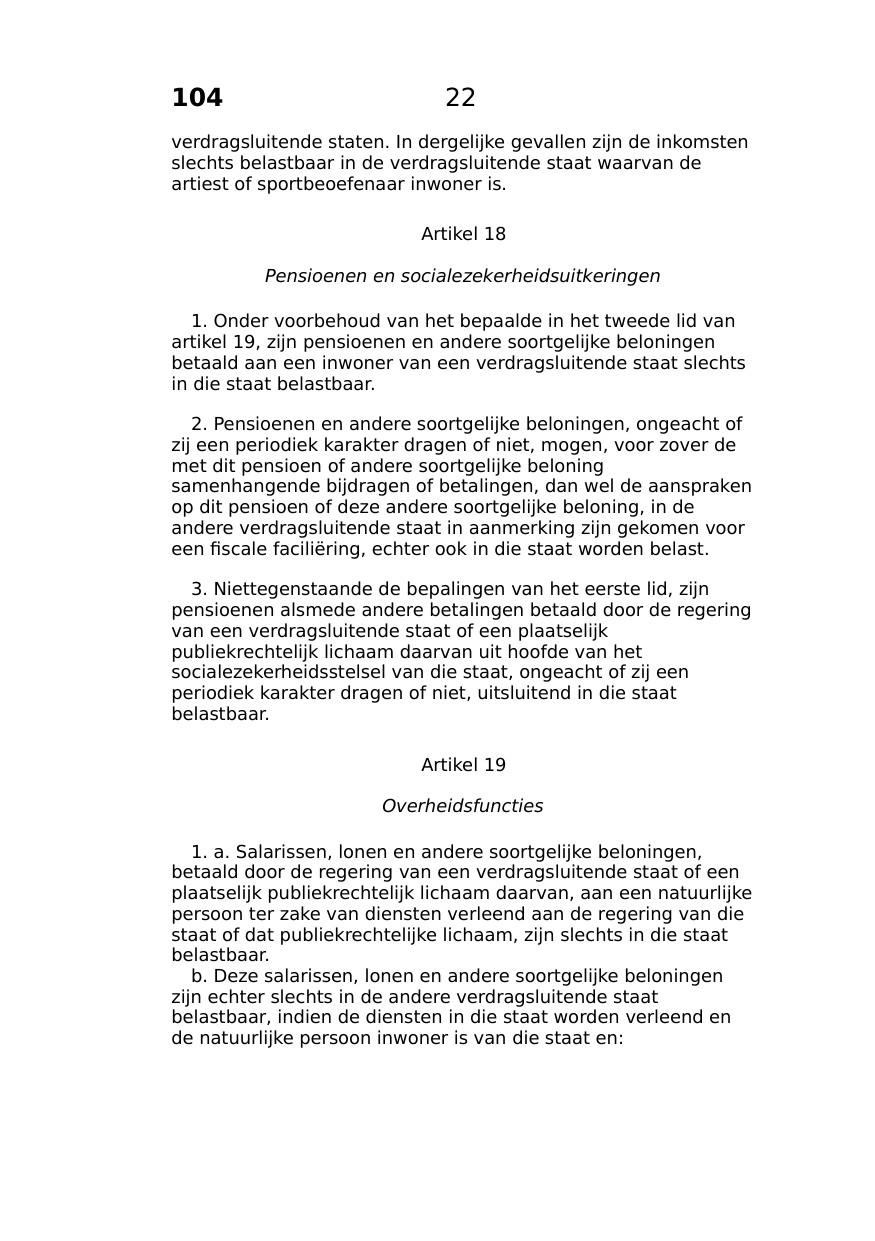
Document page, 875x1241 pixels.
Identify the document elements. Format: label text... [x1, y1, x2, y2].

subtitle Artikel 18 Pensioenen en socialezekerheidsuitkeringen [171, 224, 756, 286]
text 1. a. Salarissen, lonen en andere soortgelijke beloningen, betaald door de regering van een verdragsluitende staat of een plaatselijk publiekrechtelijk lichaam daarvan, aan een natuurlijke persoon ter zake van diensten verleend aan de regering van die staat of dat publiekrechtelijke lichaam, zijn slechts in die staat belastbaar. [171, 842, 756, 966]
subtitle Artikel 19 Overheidsfuncties [171, 754, 756, 817]
text 3. Niettegenstaande de bepalingen van het eerste lid, zijn pensioenen alsmede andere betalingen betaald door de regering van een verdragsluitende staat of een plaatselijk publiekrechtelijk lichaam daarvan uit hoofde van het socialezekerheidsstelsel van die staat, ongeacht of zij een periodiek karakter dragen of niet, uitsluitend in die staat belastbaar. [171, 579, 756, 724]
text verdragsluitende staten. In dergelijke gevallen zijn de inkomsten slechts belastbaar in de verdragsluitende staat waarvan de artiest of sportbeoefenaar inwoner is. [171, 132, 756, 194]
text 1. Onder voorbehoud van het bepaalde in het tweede lid van artikel 19, zijn pensioenen en andere soortgelijke beloningen betaald aan een inwoner van een verdragsluitende staat slechts in die staat belastbaar. [171, 311, 756, 394]
text 2. Pensioenen en andere soortgelijke beloningen, ongeacht of zij een periodiek karakter dragen of niet, mogen, voor zover de met dit pensioen of andere soortgelijke beloning samenhangende bijdragen of betalingen, dan wel de aanspraken op dit pensioen of deze andere soortgelijke beloning, in de andere verdragsluitende staat in aanmerking zijn gekomen voor een fiscale faciliëring, echter ook in die staat worden belast. [171, 414, 756, 559]
text b. Deze salarissen, lonen en andere soortgelijke beloningen zijn echter slechts in de andere verdragsluitende staat belastbaar, indien de diensten in die staat worden verleend en de natuurlijke persoon inwoner is van die staat en: [171, 966, 756, 1049]
